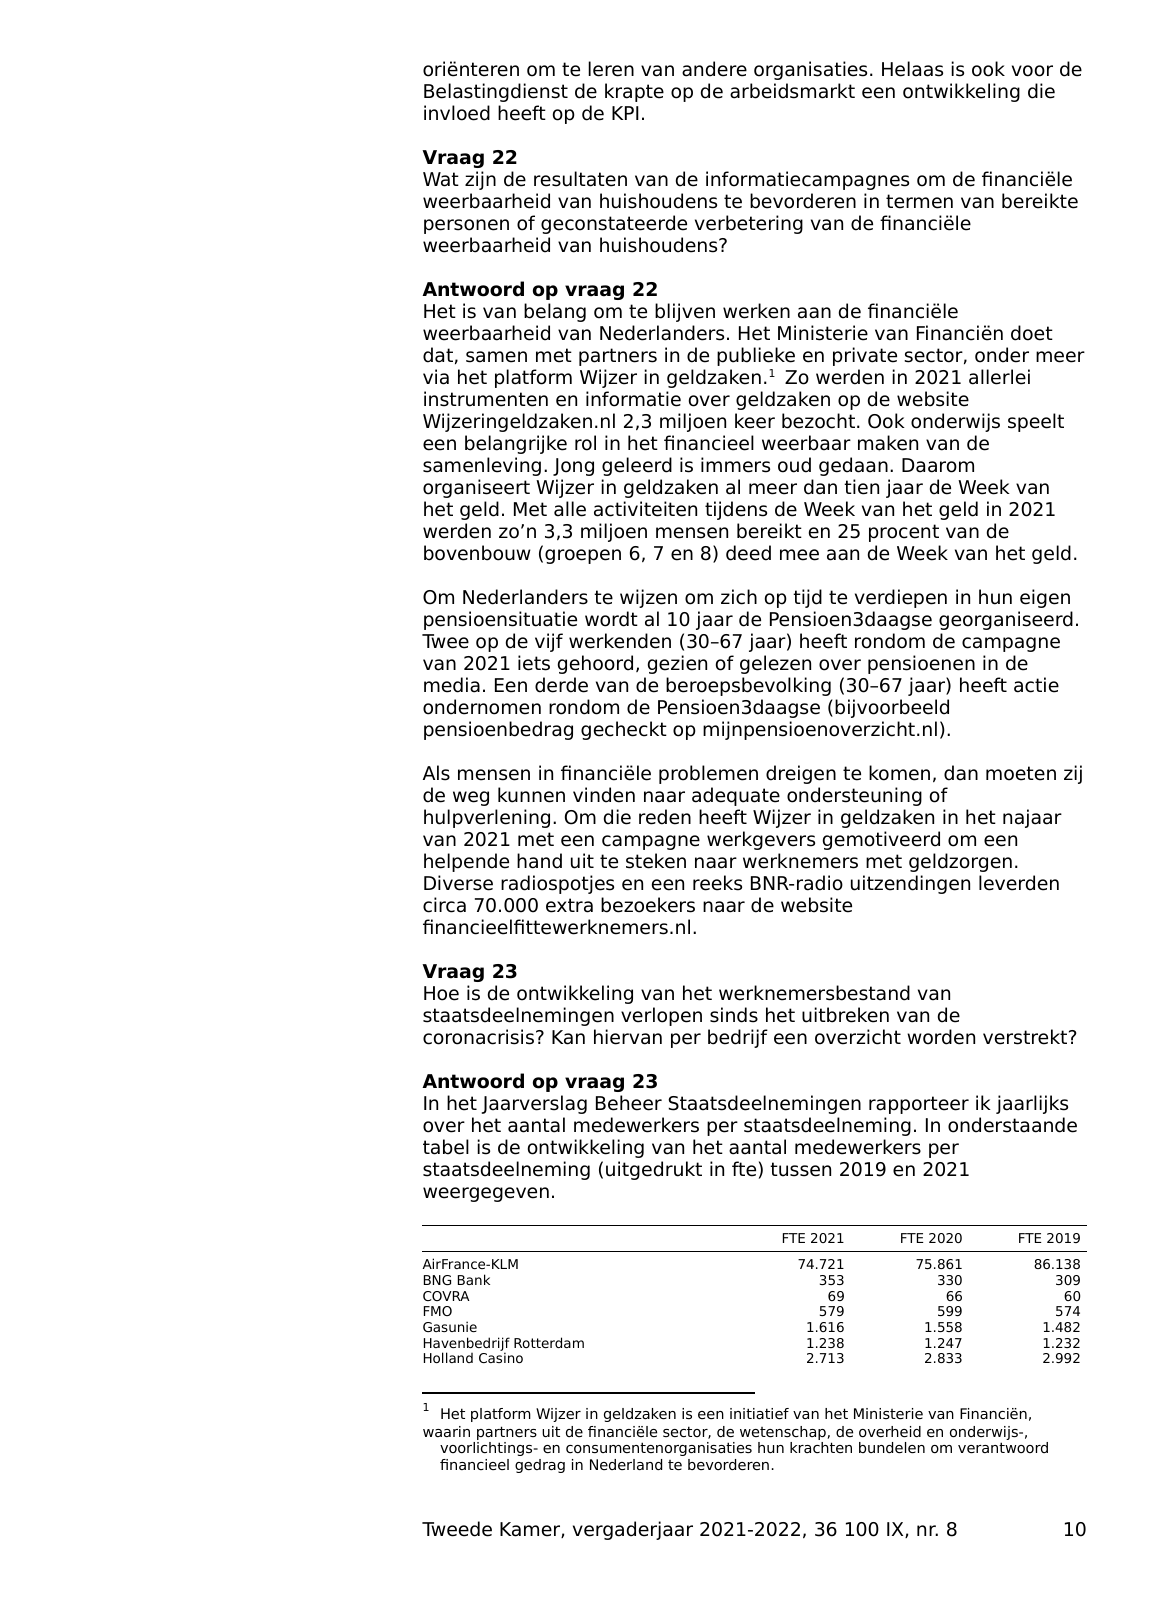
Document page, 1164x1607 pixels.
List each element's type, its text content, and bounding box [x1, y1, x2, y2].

text Hoe is de ontwikkeling van het werknemersbestand van staatsdeelnemingen verlopen sinds het uitbreken van de coronacrisis? Kan hiervan per bedrijf een overzicht worden verstrekt? [422, 983, 1087, 1049]
table_cell AirFrance-KLM [422, 1252, 732, 1273]
table_cell 66 [850, 1289, 968, 1304]
table_cell 1.247 [850, 1336, 968, 1351]
table_cell 309 [969, 1273, 1087, 1288]
table_header FTE 2021 [732, 1226, 850, 1251]
table_cell BNG Bank [422, 1273, 732, 1288]
table_cell 2.992 [969, 1351, 1087, 1367]
text Antwoord op vraag 23 [422, 1071, 1087, 1093]
table_cell 1.482 [969, 1320, 1087, 1336]
text oriënteren om te leren van andere organisaties. Helaas is ook voor de Belastingdienst de krapte op de arbeidsmarkt een ontwikkeling die invloed heeft op de KPI. [422, 59, 1087, 125]
table_cell 2.713 [732, 1351, 850, 1367]
table_cell 353 [732, 1273, 850, 1288]
table_cell 1.616 [732, 1320, 850, 1336]
table_cell 75.861 [850, 1252, 968, 1273]
table_cell 599 [850, 1304, 968, 1320]
table_cell 1.558 [850, 1320, 968, 1336]
table_cell Gasunie [422, 1320, 732, 1336]
table_cell 2.833 [850, 1351, 968, 1367]
table_cell COVRA [422, 1289, 732, 1304]
table_cell Holland Casino [422, 1351, 732, 1367]
text Wat zijn de resultaten van de informatiecampagnes om de financiële weerbaarheid van huishoudens te bevorderen in termen van bereikte personen of geconstateerde verbetering van de financiële weerbaarheid van huishoudens? [422, 169, 1087, 257]
table_cell Havenbedrijf Rotterdam [422, 1336, 732, 1351]
table_cell 69 [732, 1289, 850, 1304]
text Om Nederlanders te wijzen om zich op tijd te verdiepen in hun eigen pensioensituatie wordt al 10 jaar de Pensioen3daagse georganiseerd. Twee op de vijf werkenden (30–67 jaar) heeft rondom de campagne van 2021 iets gehoord, gezien of gelezen over pensioenen in de media. Een derde van de beroepsbevolking (30–67 jaar) heeft actie ondernomen rondom de Pensioen3daagse (bijvoorbeeld pensioenbedrag gecheckt op mijnpensioenoverzicht.nl). [422, 587, 1087, 741]
text Antwoord op vraag 22 [422, 279, 1087, 301]
table_header FTE 2019 [969, 1226, 1087, 1251]
text waarin partners uit de financiële sector, de wetenschap, de overheid en onderwijs-, voorlichtings- en consumentenorganisaties hun krachten bundelen om verantwoord financieel gedrag in Nederland te bevorderen. [422, 1424, 1087, 1474]
table_cell FMO [422, 1304, 732, 1320]
text Het platform Wijzer in geldzaken is een initiatief van het Ministerie van Financiën, [422, 1402, 1087, 1424]
text Vraag 23 [422, 961, 1087, 983]
table_cell 579 [732, 1304, 850, 1320]
table_cell 86.138 [969, 1252, 1087, 1273]
text Als mensen in financiële problemen dreigen te komen, dan moeten zij de weg kunnen vinden naar adequate ondersteuning of hulpverlening. Om die reden heeft Wijzer in geldzaken in het najaar van 2021 met een campagne werkgevers gemotiveerd om een helpende hand uit te steken naar werknemers met geldzorgen. Diverse radiospotjes en een reeks BNR-radio uitzendingen leverden circa 70.000 extra bezoekers naar de website financieelfittewerknemers.nl. [422, 763, 1087, 939]
table_cell 60 [969, 1289, 1087, 1304]
table_cell 74.721 [732, 1252, 850, 1273]
table_cell 330 [850, 1273, 968, 1288]
table_cell 1.232 [969, 1336, 1087, 1351]
text Het is van belang om te blijven werken aan de financiële weerbaarheid van Nederlanders. Het Ministerie van Financiën doet dat, samen met partners in de publieke en private sector, onder meer via het platform Wijzer in geldzaken. Zo werden in 2021 allerlei instrumenten en informatie over geldzaken op de website Wijzeringeldzaken.nl 2,3 miljoen keer bezocht. Ook onderwijs speelt een belangrijke rol in het financieel weerbaar maken van de samenleving. Jong geleerd is immers oud gedaan. Daarom organiseert Wijzer in geldzaken al meer dan tien jaar de Week van het geld. Met alle activiteiten tijdens de Week van het geld in 2021 werden zo’n 3,3 miljoen mensen bereikt en 25 procent van de bovenbouw (groepen 6, 7 en 8) deed mee aan de Week van het geld. [422, 301, 1087, 565]
table_cell 574 [969, 1304, 1087, 1320]
table_header FTE 2020 [850, 1226, 968, 1251]
table_header [422, 1226, 732, 1251]
table_cell 1.238 [732, 1336, 850, 1351]
text Vraag 22 [422, 147, 1087, 169]
text In het Jaarverslag Beheer Staatsdeelnemingen rapporteer ik jaarlijks over het aantal medewerkers per staatsdeelneming. In onderstaande tabel is de ontwikkeling van het aantal medewerkers per staatsdeelneming (uitgedrukt in fte) tussen 2019 en 2021 weergegeven. [422, 1093, 1087, 1203]
